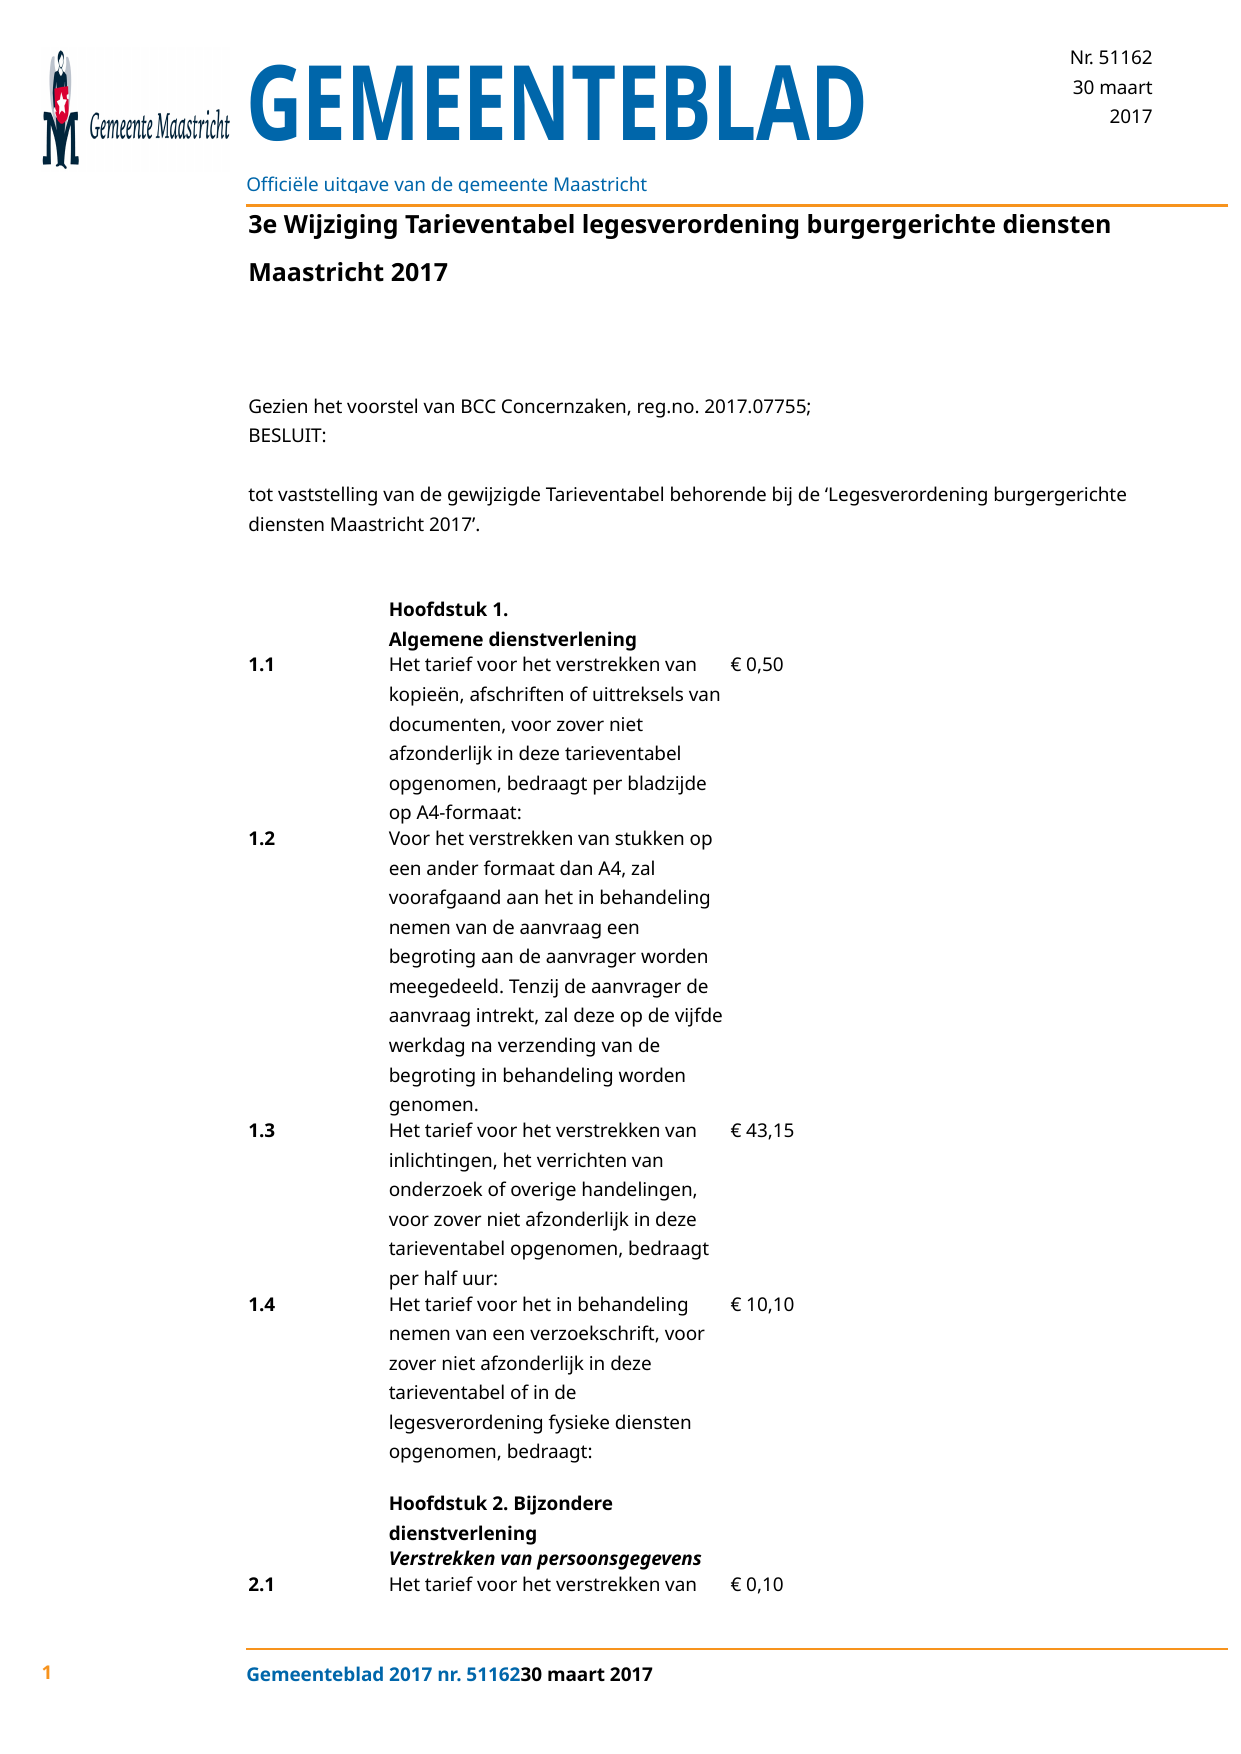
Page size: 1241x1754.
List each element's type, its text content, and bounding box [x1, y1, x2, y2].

table_cell [1011, 1117, 1152, 1291]
table_cell 2.1 [248, 1571, 388, 1597]
table_cell Voor het verstrekken van stukken op een ander formaat dan A4, zal voorafgaand aan het in behandeling nemen van de aanvraag een begroting aan de aanvrager worden meegedeeld. Tenzij de aanvrager de aanvraag intrekt, zal deze op de vijfde werkdag na verzending van de begroting in behandeling worden genomen. [389, 825, 730, 1117]
table_cell [1011, 596, 1152, 652]
table_cell [871, 1291, 1011, 1464]
table_cell Het tarief voor het verstrekken van [389, 1571, 730, 1597]
table_cell [871, 825, 1011, 1117]
table_header [730, 571, 871, 596]
table_cell [248, 596, 388, 652]
table_cell Het tarief voor het in behandeling nemen van een verzoekschrift, voor zover niet afzonderlijk in deze tarieventabel of in de legesverordening fysieke diensten opgenomen, bedraagt: [389, 1291, 730, 1464]
table_cell € 0,50 [730, 652, 871, 825]
table_cell € 10,10 [730, 1291, 871, 1464]
table_cell [248, 1546, 388, 1571]
table_cell [1011, 652, 1152, 825]
table_cell Hoofdstuk 2. Bijzondere dienstverlening [389, 1490, 730, 1546]
table_cell Het tarief voor het verstrekken van inlichtingen, het verrichten van onderzoek of overige handelingen, voor zover niet afzonderlijk in deze tarieventabel opgenomen, bedraagt per half uur: [389, 1117, 730, 1291]
table_cell 1.1 [248, 652, 388, 825]
table_cell [871, 1571, 1011, 1597]
table_header [248, 571, 388, 596]
table_cell 1.3 [248, 1117, 388, 1291]
table_cell [1011, 825, 1152, 1117]
table_cell [1011, 1490, 1152, 1546]
table_cell [730, 1490, 871, 1546]
picture [41, 47, 231, 172]
table_cell [871, 1546, 1011, 1571]
table_cell [1011, 1571, 1152, 1597]
table_cell [1011, 1465, 1152, 1490]
table_header [1011, 571, 1152, 596]
table_cell [730, 1465, 871, 1490]
table_cell € 43,15 [730, 1117, 871, 1291]
text tot vaststelling van de gewijzigde Tarieventabel behorende bij de ‘Legesverordening burgergerichte diensten Maastricht 2017’. [248, 482, 1152, 537]
table_cell € 0,10 [730, 1571, 871, 1597]
table_cell [1011, 1291, 1152, 1464]
table_header [389, 571, 730, 596]
table_cell [871, 1490, 1011, 1546]
table_cell [730, 596, 871, 652]
table_cell [1011, 1546, 1152, 1571]
table_header [871, 571, 1011, 596]
text BESLUIT: [248, 422, 1152, 448]
table_cell [871, 596, 1011, 652]
table_cell [389, 1465, 730, 1490]
table_cell [871, 652, 1011, 825]
table_cell [871, 1465, 1011, 1490]
text 3e Wijziging Tarieventabel legesverordening burgergerichte diensten Maastricht 2017 [248, 207, 1152, 288]
table_cell [248, 1465, 388, 1490]
table_cell [871, 1117, 1011, 1291]
table_cell Hoofdstuk 1. Algemene dienstverlening [389, 596, 730, 652]
text Gezien het voorstel van BCC Concernzaken, reg.no. 2017.07755; [248, 393, 1152, 419]
table_cell Het tarief voor het verstrekken van kopieën, afschriften of uittreksels van documenten, voor zover niet afzonderlijk in deze tarieventabel opgenomen, bedraagt per bladzijde op A4-formaat: [389, 652, 730, 825]
table_cell 1.4 [248, 1291, 388, 1464]
table_cell Verstrekken van persoonsgegevens [389, 1546, 730, 1571]
table_cell [730, 825, 871, 1117]
table_cell [248, 1490, 388, 1546]
table_cell [730, 1546, 871, 1571]
table_cell 1.2 [248, 825, 388, 1117]
